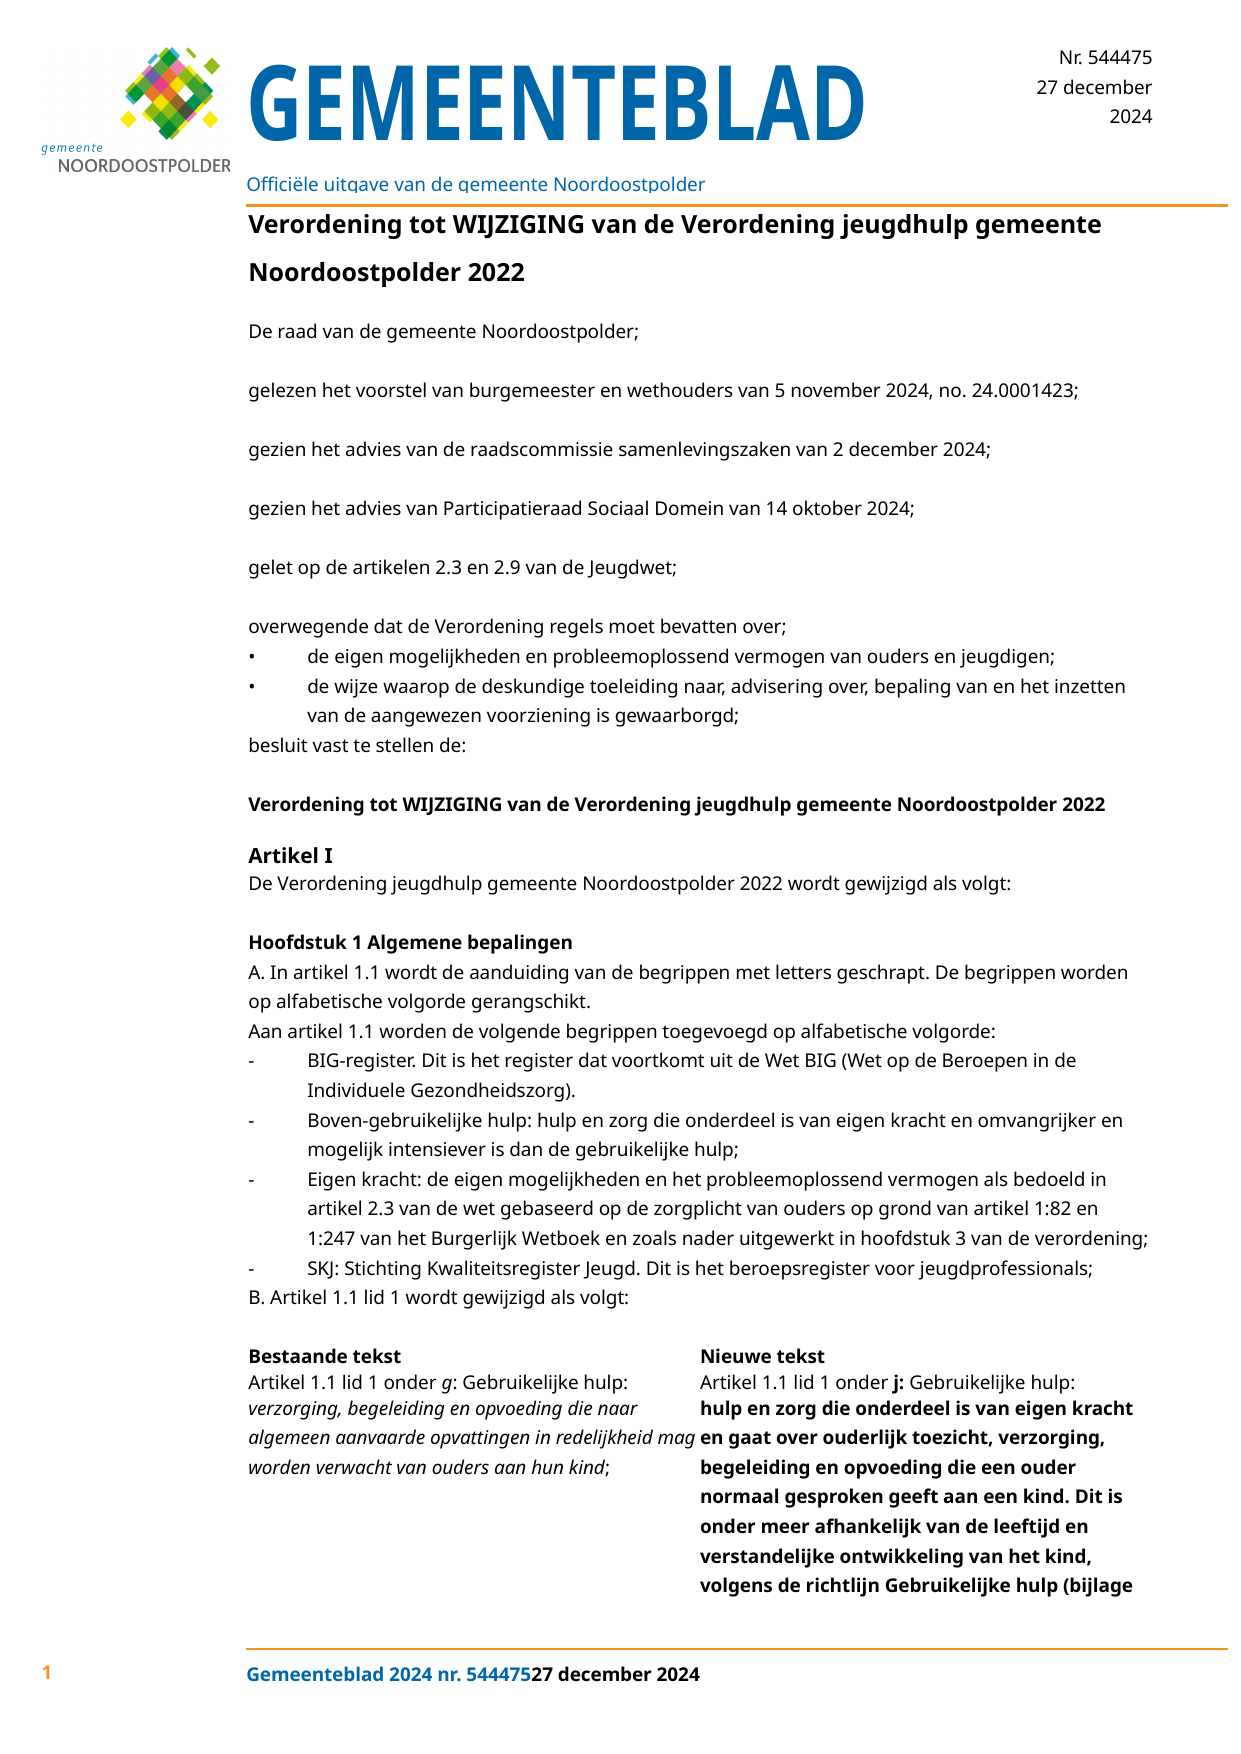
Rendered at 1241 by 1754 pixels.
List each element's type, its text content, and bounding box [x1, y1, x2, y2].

text Hoofdstuk 1 Algemene bepalingen [248, 929, 1152, 955]
text De Verordening jeugdhulp gemeente Noordoostpolder 2022 wordt gewijzigd als volgt: [248, 870, 1152, 896]
text Aan artikel 1.1 worden de volgende begrippen toegevoegd op alfabetische volgorde: [248, 1018, 1152, 1044]
text gelezen het voorstel van burgemeester en wethouders van 5 november 2024, no. 24.0001423; [248, 377, 1152, 403]
list de wijze waarop de deskundige toeleiding naar, advisering over, bepaling van en het inzetten van de aangewezen voorziening is gewaarborgd; [248, 673, 1152, 728]
text Verordening tot WIJZIGING van de Verordening jeugdhulp gemeente Noordoostpolder 2022 [248, 207, 1152, 288]
list de eigen mogelijkheden en probleemoplossend vermogen van ouders en jeugdigen; [248, 643, 1152, 669]
text gezien het advies van Participatieraad Sociaal Domein van 14 oktober 2024; [248, 495, 1152, 521]
text gelet op de artikelen 2.3 en 2.9 van de Jeugdwet; [248, 554, 1152, 580]
text gezien het advies van de raadscommissie samenlevingszaken van 2 december 2024; [248, 436, 1152, 462]
text Artikel I [248, 842, 1152, 870]
list BIG-register. Dit is het register dat voortkomt uit de Wet BIG (Wet op de Beroepen in de Individuele Gezondheidszorg). [248, 1048, 1152, 1103]
text Verordening tot WIJZIGING van de Verordening jeugdhulp gemeente Noordoostpolder 2022 [248, 791, 1152, 817]
list Boven-gebruikelijke hulp: hulp en zorg die onderdeel is van eigen kracht en omvangrijker en mogelijk intensiever is dan de gebruikelijke hulp; [248, 1107, 1152, 1162]
list Eigen kracht: de eigen mogelijkheden en het probleemoplossend vermogen als bedoeld in artikel 2.3 van de wet gebaseerd op de zorgplicht van ouders op grond van artikel 1:82 en 1:247 van het Burgerlijk Wetboek en zoals nader uitgewerkt in hoofdstuk 3 van de verordening; [248, 1166, 1152, 1251]
text B. Artikel 1.1 lid 1 wordt gewijzigd als volgt: [248, 1284, 1152, 1310]
text overwegende dat de Verordening regels moet bevatten over; [248, 614, 1152, 639]
table_cell Artikel 1.1 lid 1 onder g: Gebruikelijke hulp: [248, 1369, 700, 1395]
table_cell verzorging, begeleiding en opvoeding die naar algemeen aanvaarde opvattingen in redelijkheid mag worden verwacht van ouders aan hun kind; [248, 1395, 700, 1598]
table_cell Artikel 1.1 lid 1 onder j: Gebruikelijke hulp: [700, 1369, 1152, 1395]
text De raad van de gemeente Noordoostpolder; [248, 318, 1152, 344]
table_cell hulp en zorg die onderdeel is van eigen kracht en gaat over ouderlijk toezicht, verzorging, begeleiding en opvoeding die een ouder normaal gesproken geeft aan een kind. Dit is onder meer afhankelijk van de leeftijd en verstandelijke ontwikkeling van het kind, volgens de richtlijn Gebruikelijke hulp (bijlage [700, 1395, 1152, 1598]
table_header Bestaande tekst [248, 1344, 700, 1369]
text besluit vast te stellen de: [248, 732, 1152, 758]
picture [41, 47, 231, 172]
table_header Nieuwe tekst [700, 1344, 1152, 1369]
list SKJ: Stichting Kwaliteitsregister Jeugd. Dit is het beroepsregister voor jeugdprofessionals; [248, 1255, 1152, 1280]
text A. In artikel 1.1 wordt de aanduiding van de begrippen met letters geschrapt. De begrippen worden op alfabetische volgorde gerangschikt. [248, 959, 1152, 1014]
